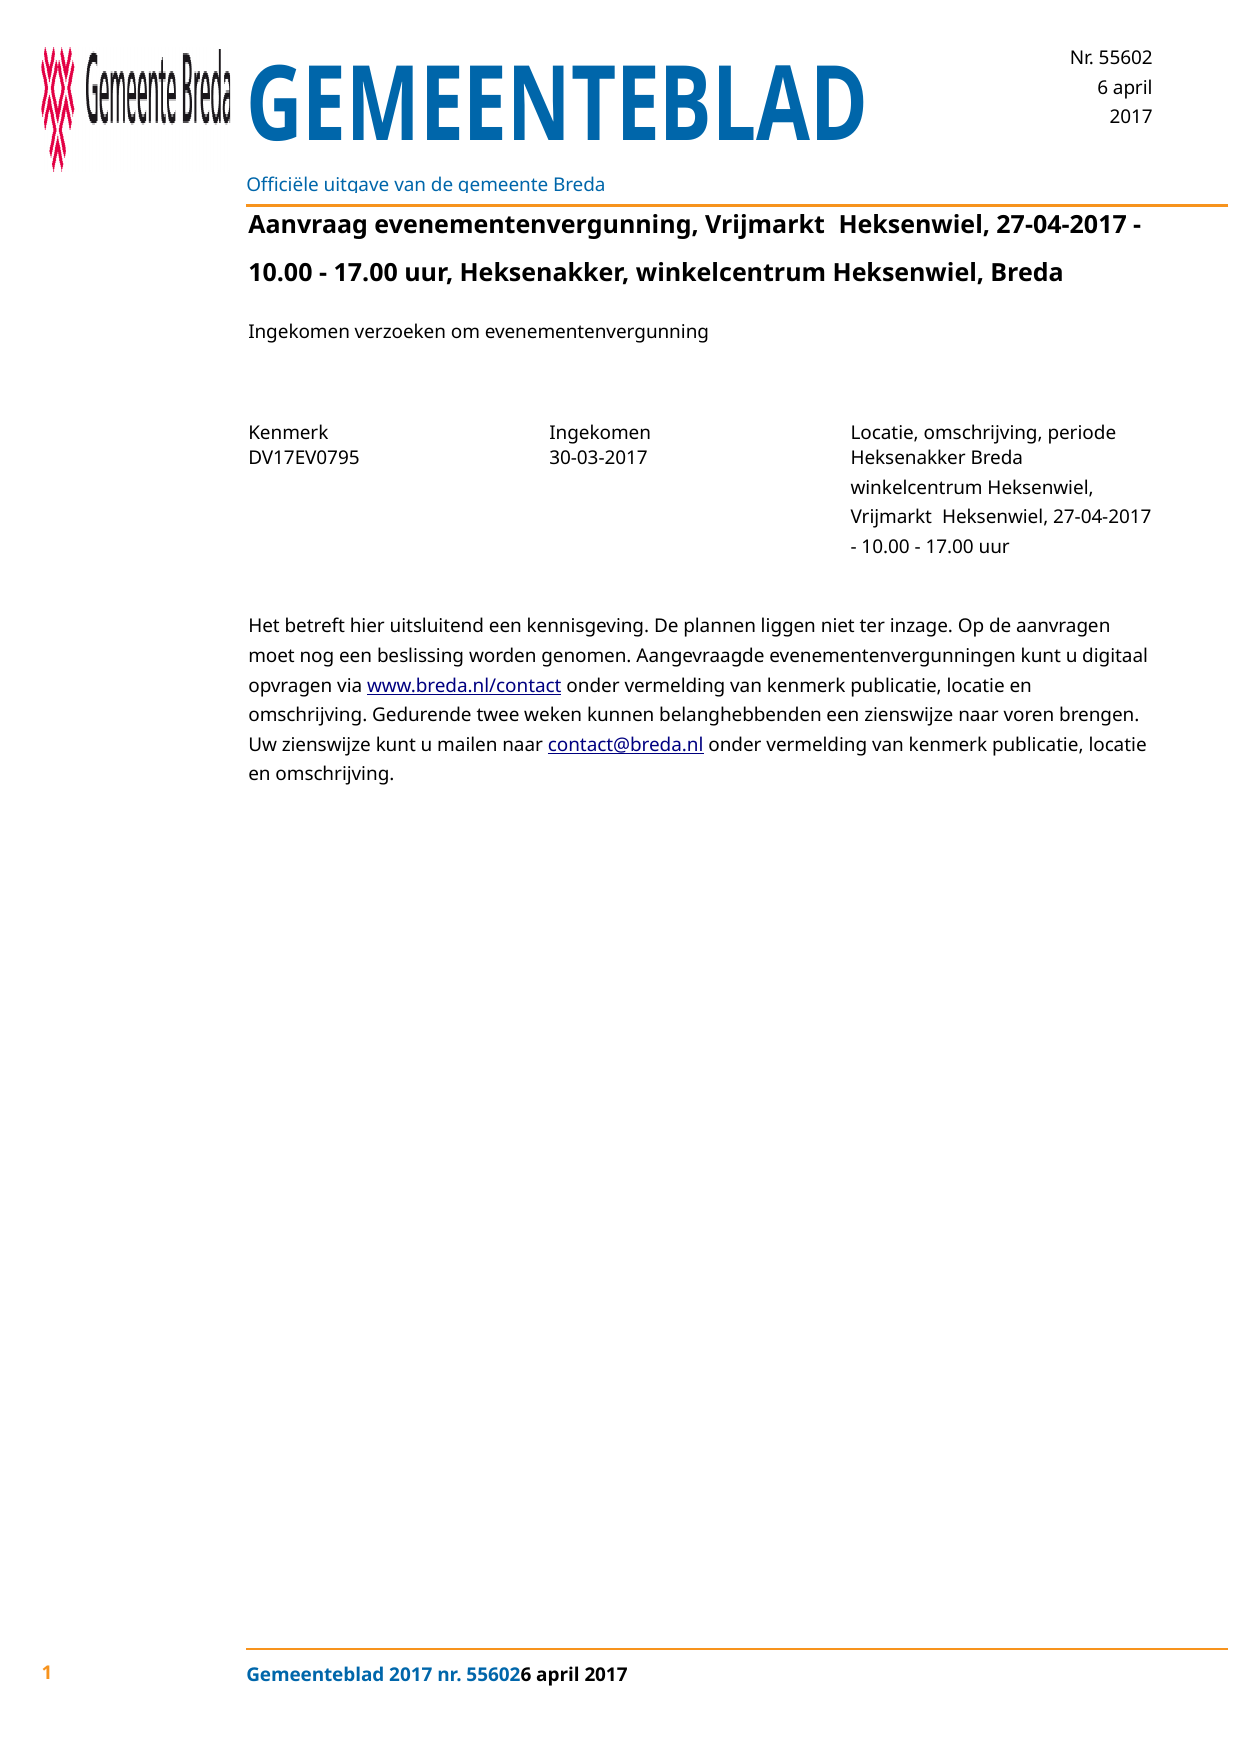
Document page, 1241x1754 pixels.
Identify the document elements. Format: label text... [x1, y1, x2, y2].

table_cell DV17EV0795 [248, 445, 549, 559]
text Aanvraag evenementenvergunning, Vrijmarkt Heksenwiel, 27-04-2017 - 10.00 - 17.00 uur, Heksenakker, winkelcentrum Heksenwiel, Breda [248, 207, 1152, 288]
table_header Locatie, omschrijving, periode [850, 419, 1152, 444]
picture [41, 47, 231, 172]
text Het betreft hier uitsluitend een kennisgeving. De plannen liggen niet ter inzage. Op de aanvragen moet nog een beslissing worden genomen. Aangevraagde evenementenvergunningen kunt u digitaal opvragen via www.breda.nl/contact onder vermelding van kenmerk publicatie, locatie en omschrijving. Gedurende twee weken kunnen belanghebbenden een zienswijze naar voren brengen. Uw zienswijze kunt u mailen naar contact@breda.nl onder vermelding van kenmerk publicatie, locatie en omschrijving. [248, 613, 1152, 786]
table_cell Heksenakker Breda winkelcentrum Heksenwiel, Vrijmarkt Heksenwiel, 27-04-2017 - 10.00 - 17.00 uur [850, 445, 1152, 559]
text Ingekomen verzoeken om evenementenvergunning [248, 318, 1152, 344]
table_header Kenmerk [248, 419, 549, 444]
table_cell 30-03-2017 [549, 445, 850, 559]
table_header Ingekomen [549, 419, 850, 444]
